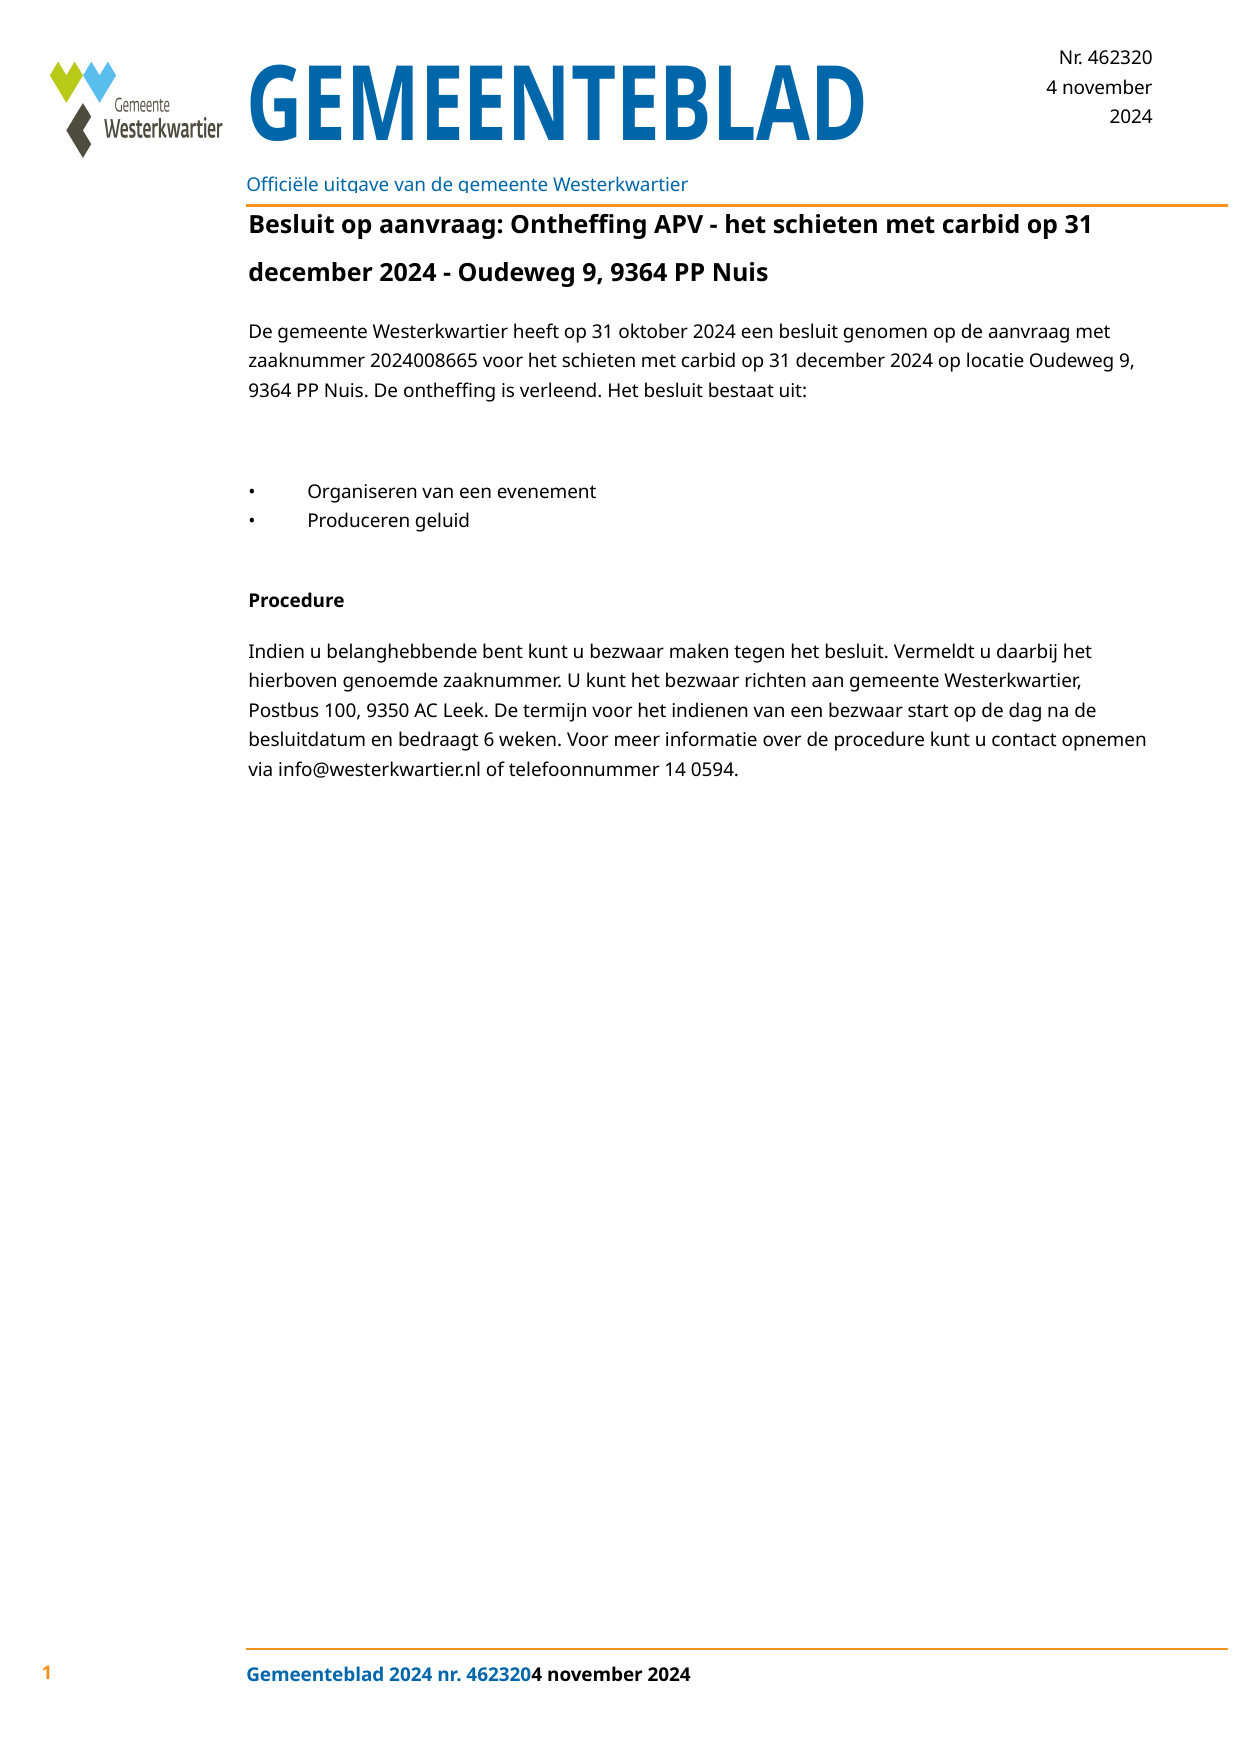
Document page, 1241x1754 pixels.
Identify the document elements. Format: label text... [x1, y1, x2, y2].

list Organiseren van een evenement [248, 478, 1152, 504]
text Besluit op aanvraag: Ontheffing APV - het schieten met carbid op 31 december 2024 - Oudeweg 9, 9364 PP Nuis [248, 207, 1152, 288]
text Procedure [248, 587, 1152, 613]
text Indien u belanghebbende bent kunt u bezwaar maken tegen het besluit. Vermeldt u daarbij het hierboven genoemde zaaknummer. U kunt het bezwaar richten aan gemeente Westerkwartier, Postbus 100, 9350 AC Leek. De termijn voor het indienen van een bezwaar start op de dag na de besluitdatum en bedraagt 6 weken. Voor meer informatie over de procedure kunt u contact opnemen via info@westerkwartier.nl of telefoonnummer 14 0594. [248, 638, 1152, 782]
list Produceren geluid [248, 507, 1152, 533]
text De gemeente Westerkwartier heeft op 31 oktober 2024 een besluit genomen op de aanvraag met zaaknummer 2024008665 voor het schieten met carbid op 31 december 2024 op locatie Oudeweg 9, 9364 PP Nuis. De ontheffing is verleend. Het besluit bestaat uit: [248, 318, 1152, 403]
picture [41, 47, 231, 172]
